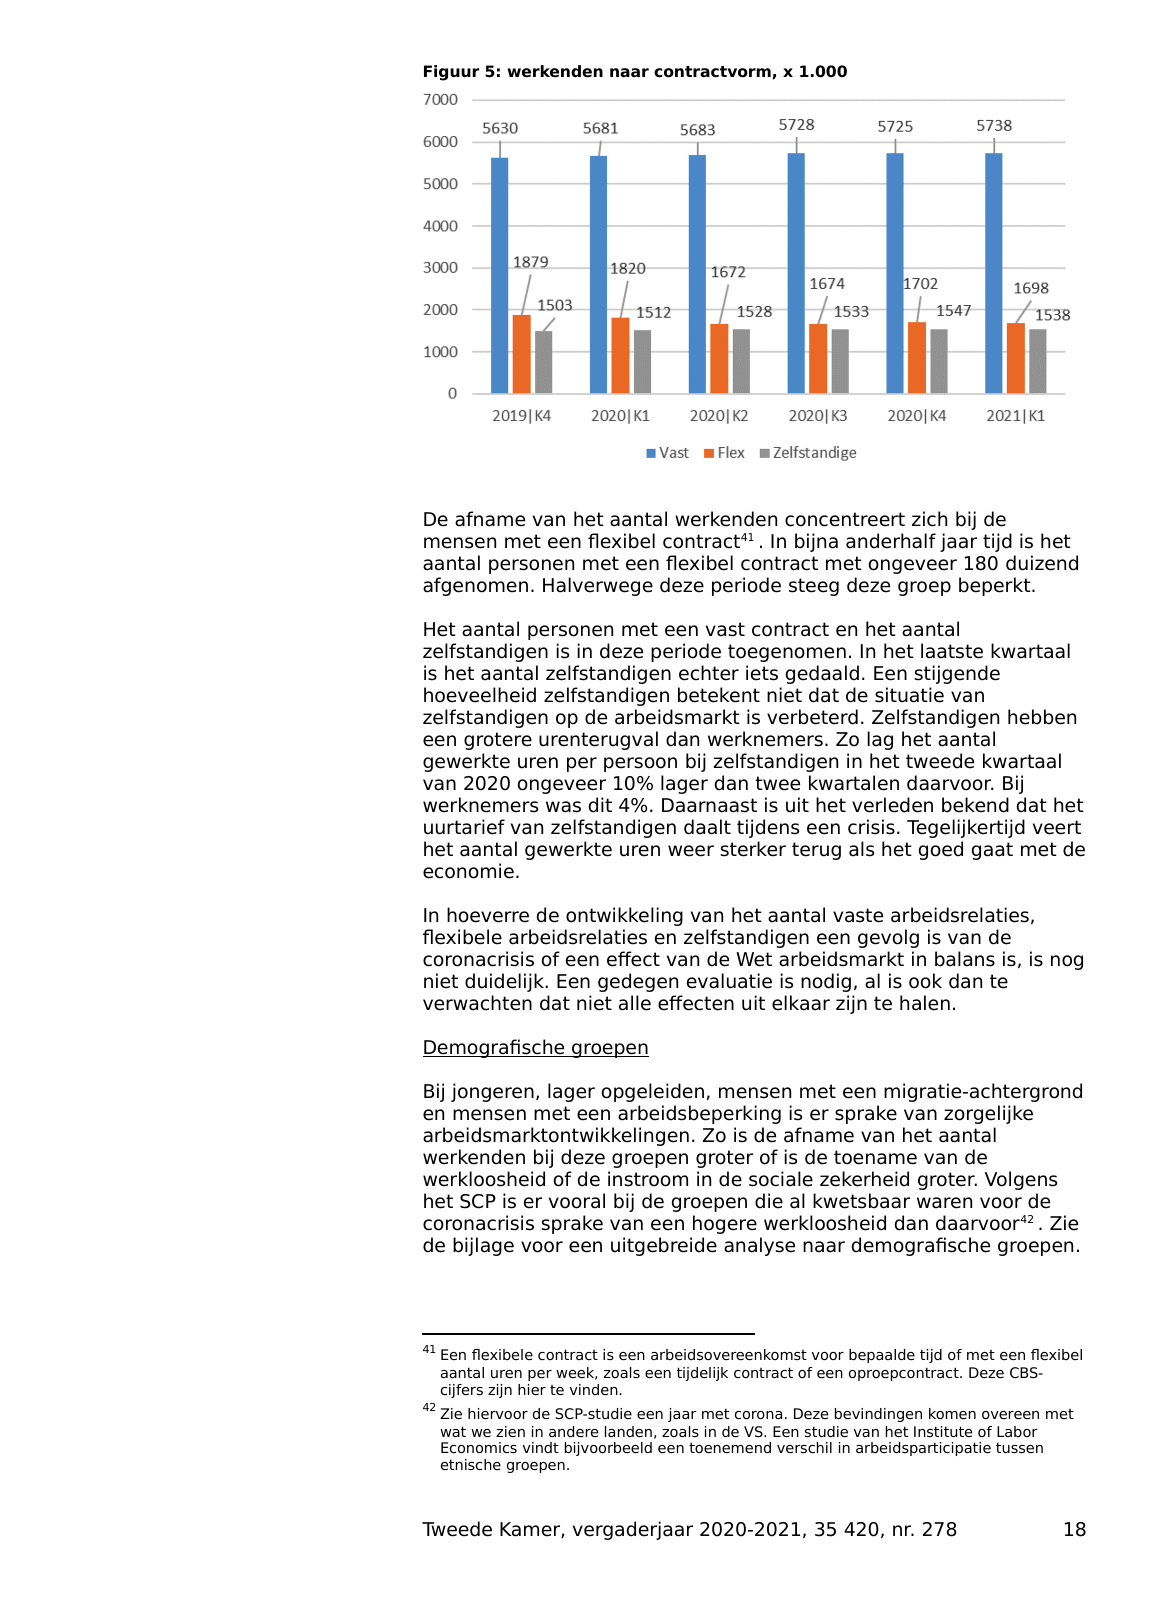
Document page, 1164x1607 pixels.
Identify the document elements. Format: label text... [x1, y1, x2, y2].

text Het aantal personen met een vast contract en het aantal zelfstandigen is in deze periode toegenomen. In het laatste kwartaal is het aantal zelfstandigen echter iets gedaald. Een stijgende hoeveelheid zelfstandigen betekent niet dat de situatie van zelfstandigen op de arbeidsmarkt is verbeterd. Zelfstandigen hebben een grotere urenterugval dan werknemers. Zo lag het aantal gewerkte uren per persoon bij zelfstandigen in het tweede kwartaal van 2020 ongeveer 10% lager dan twee kwartalen daarvoor. Bij werknemers was dit 4%. Daarnaast is uit het verleden bekend dat het uurtarief van zelfstandigen daalt tijdens een crisis. Tegelijkertijd veert het aantal gewerkte uren weer sterker terug als het goed gaat met de economie. [422, 619, 1087, 883]
picture [422, 92, 1072, 465]
text Bij jongeren, lager opgeleiden, mensen met een migratie-achtergrond en mensen met een arbeidsbeperking is er sprake van zorgelijke arbeidsmarktontwikkelingen. Zo is de afname van het aantal werkenden bij deze groepen groter of is de toename van de werkloosheid of de instroom in de sociale zekerheid groter. Volgens het SCP is er vooral bij de groepen die al kwetsbaar waren voor de coronacrisis sprake van een hogere werkloosheid dan daarvoor. Zie de bijlage voor een uitgebreide analyse naar demografische groepen. [422, 1081, 1087, 1257]
text De afname van het aantal werkenden concentreert zich bij de mensen met een flexibel contract. In bijna anderhalf jaar tijd is het aantal personen met een flexibel contract met ongeveer 180 duizend afgenomen. Halverwege deze periode steeg deze groep beperkt. [422, 509, 1087, 597]
text Figuur 5: werkenden naar contractvorm, x 1.000 [422, 63, 1072, 81]
subtitle Demografische groepen [422, 1037, 1087, 1059]
text Een flexibele contract is een arbeidsovereenkomst voor bepaalde tijd of met een flexibel aantal uren per week, zoals een tijdelijk contract of een oproepcontract. Deze CBS-cijfers zijn hier te vinden. [422, 1343, 1087, 1399]
text In hoeverre de ontwikkeling van het aantal vaste arbeidsrelaties, flexibele arbeidsrelaties en zelfstandigen een gevolg is van de coronacrisis of een effect van de Wet arbeidsmarkt in balans is, is nog niet duidelijk. Een gedegen evaluatie is nodig, al is ook dan te verwachten dat niet alle effecten uit elkaar zijn te halen. [422, 905, 1087, 1015]
text Zie hiervoor de SCP-studie een jaar met corona. Deze bevindingen komen overeen met wat we zien in andere landen, zoals in de VS. Een studie van het Institute of Labor Economics vindt bijvoorbeeld een toenemend verschil in arbeidsparticipatie tussen etnische groepen. [422, 1402, 1087, 1474]
